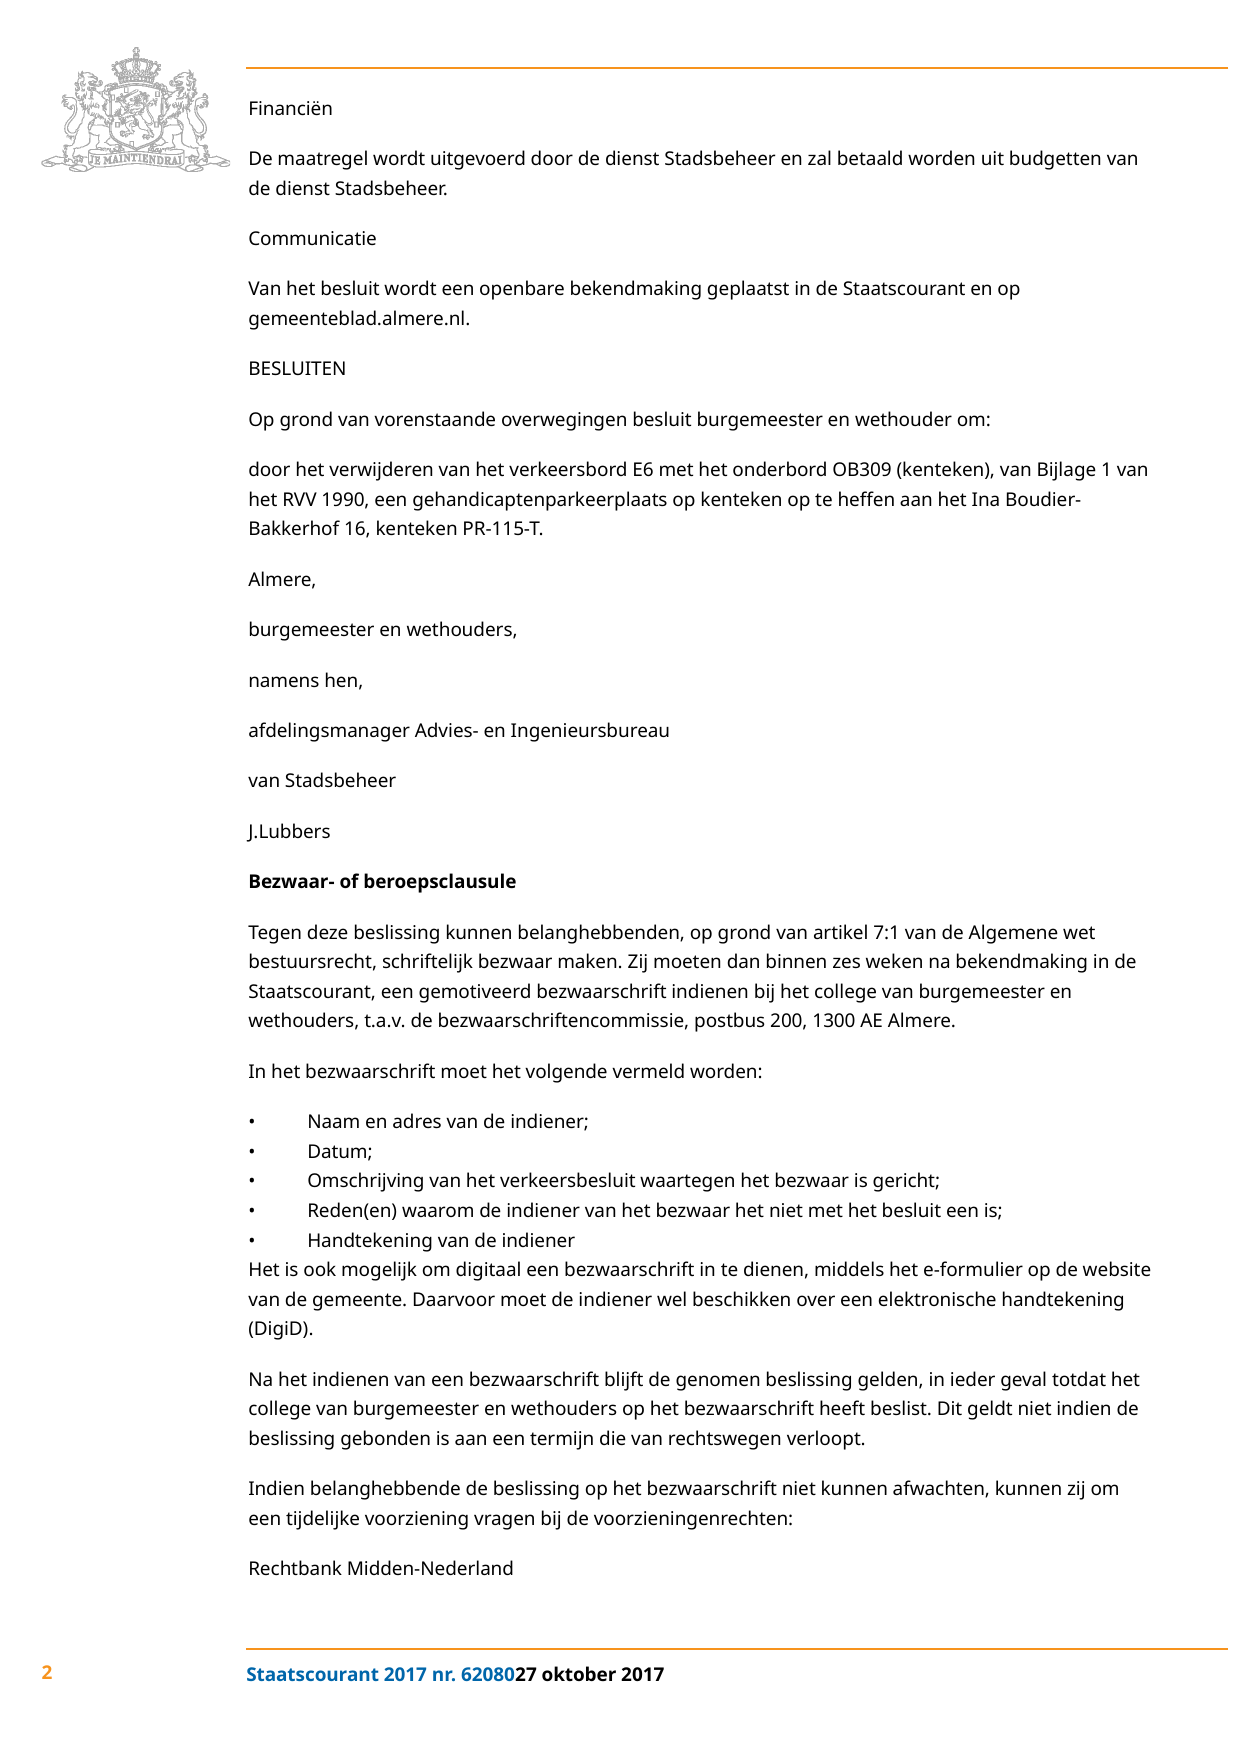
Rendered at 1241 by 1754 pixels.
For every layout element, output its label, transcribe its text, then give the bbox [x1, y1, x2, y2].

text Rechtbank Midden-Nederland [248, 1556, 1152, 1581]
text J.Lubbers [248, 818, 1152, 844]
list Omschrijving van het verkeersbesluit waartegen het bezwaar is gericht; [248, 1168, 1152, 1193]
text burgemeester en wethouders, [248, 616, 1152, 642]
list Handtekening van de indiener [248, 1227, 1152, 1253]
text Communicatie [248, 225, 1152, 251]
list Reden(en) waarom de indiener van het bezwaar het niet met het besluit een is; [248, 1197, 1152, 1223]
text Bezwaar- of beroepsclausule [248, 868, 1152, 894]
list Datum; [248, 1138, 1152, 1164]
text Het is ook mogelijk om digitaal een bezwaarschrift in te dienen, middels het e-formulier op de website van de gemeente. Daarvoor moet de indiener wel beschikken over een elektronische handtekening (DigiD). [248, 1256, 1152, 1341]
text namens hen, [248, 667, 1152, 693]
text In het bezwaarschrift moet het volgende vermeld worden: [248, 1058, 1152, 1084]
list Naam en adres van de indiener; [248, 1108, 1152, 1134]
text Indien belanghebbende de beslissing op het bezwaarschrift niet kunnen afwachten, kunnen zij om een tijdelijke voorziening vragen bij de voorzieningenrechten: [248, 1476, 1152, 1531]
text Na het indienen van een bezwaarschrift blijft de genomen beslissing gelden, in ieder geval totdat het college van burgemeester en wethouders op het bezwaarschrift heeft beslist. Dit geldt niet indien de beslissing gebonden is aan een termijn die van rechtswegen verloopt. [248, 1366, 1152, 1451]
text BESLUITEN [248, 356, 1152, 381]
text door het verwijderen van het verkeersbord E6 met het onderbord OB309 (kenteken), van Bijlage 1 van het RVV 1990, een gehandicaptenparkeerplaats op kenteken op te heffen aan het Ina Boudier-Bakkerhof 16, kenteken PR-115-T. [248, 456, 1152, 541]
text Tegen deze beslissing kunnen belanghebbenden, op grond van artikel 7:1 van de Algemene wet bestuursrecht, schriftelijk bezwaar maken. Zij moeten dan binnen zes weken na bekendmaking in de Staatscourant, een gemotiveerd bezwaarschrift indienen bij het college van burgemeester en wethouders, t.a.v. de bezwaarschriftencommissie, postbus 200, 1300 AE Almere. [248, 919, 1152, 1033]
text Almere, [248, 566, 1152, 592]
text van Stadsbeheer [248, 768, 1152, 793]
text afdelingsmanager Advies- en Ingenieursbureau [248, 717, 1152, 743]
text De maatregel wordt uitgevoerd door de dienst Stadsbeheer en zal betaald worden uit budgetten van de dienst Stadsbeheer. [248, 145, 1152, 201]
picture [41, 47, 231, 172]
text Van het besluit wordt een openbare bekendmaking geplaatst in de Staatscourant en op gemeenteblad.almere.nl. [248, 276, 1152, 331]
text Op grond van vorenstaande overwegingen besluit burgemeester en wethouder om: [248, 406, 1152, 432]
text Financiën [248, 95, 1152, 121]
